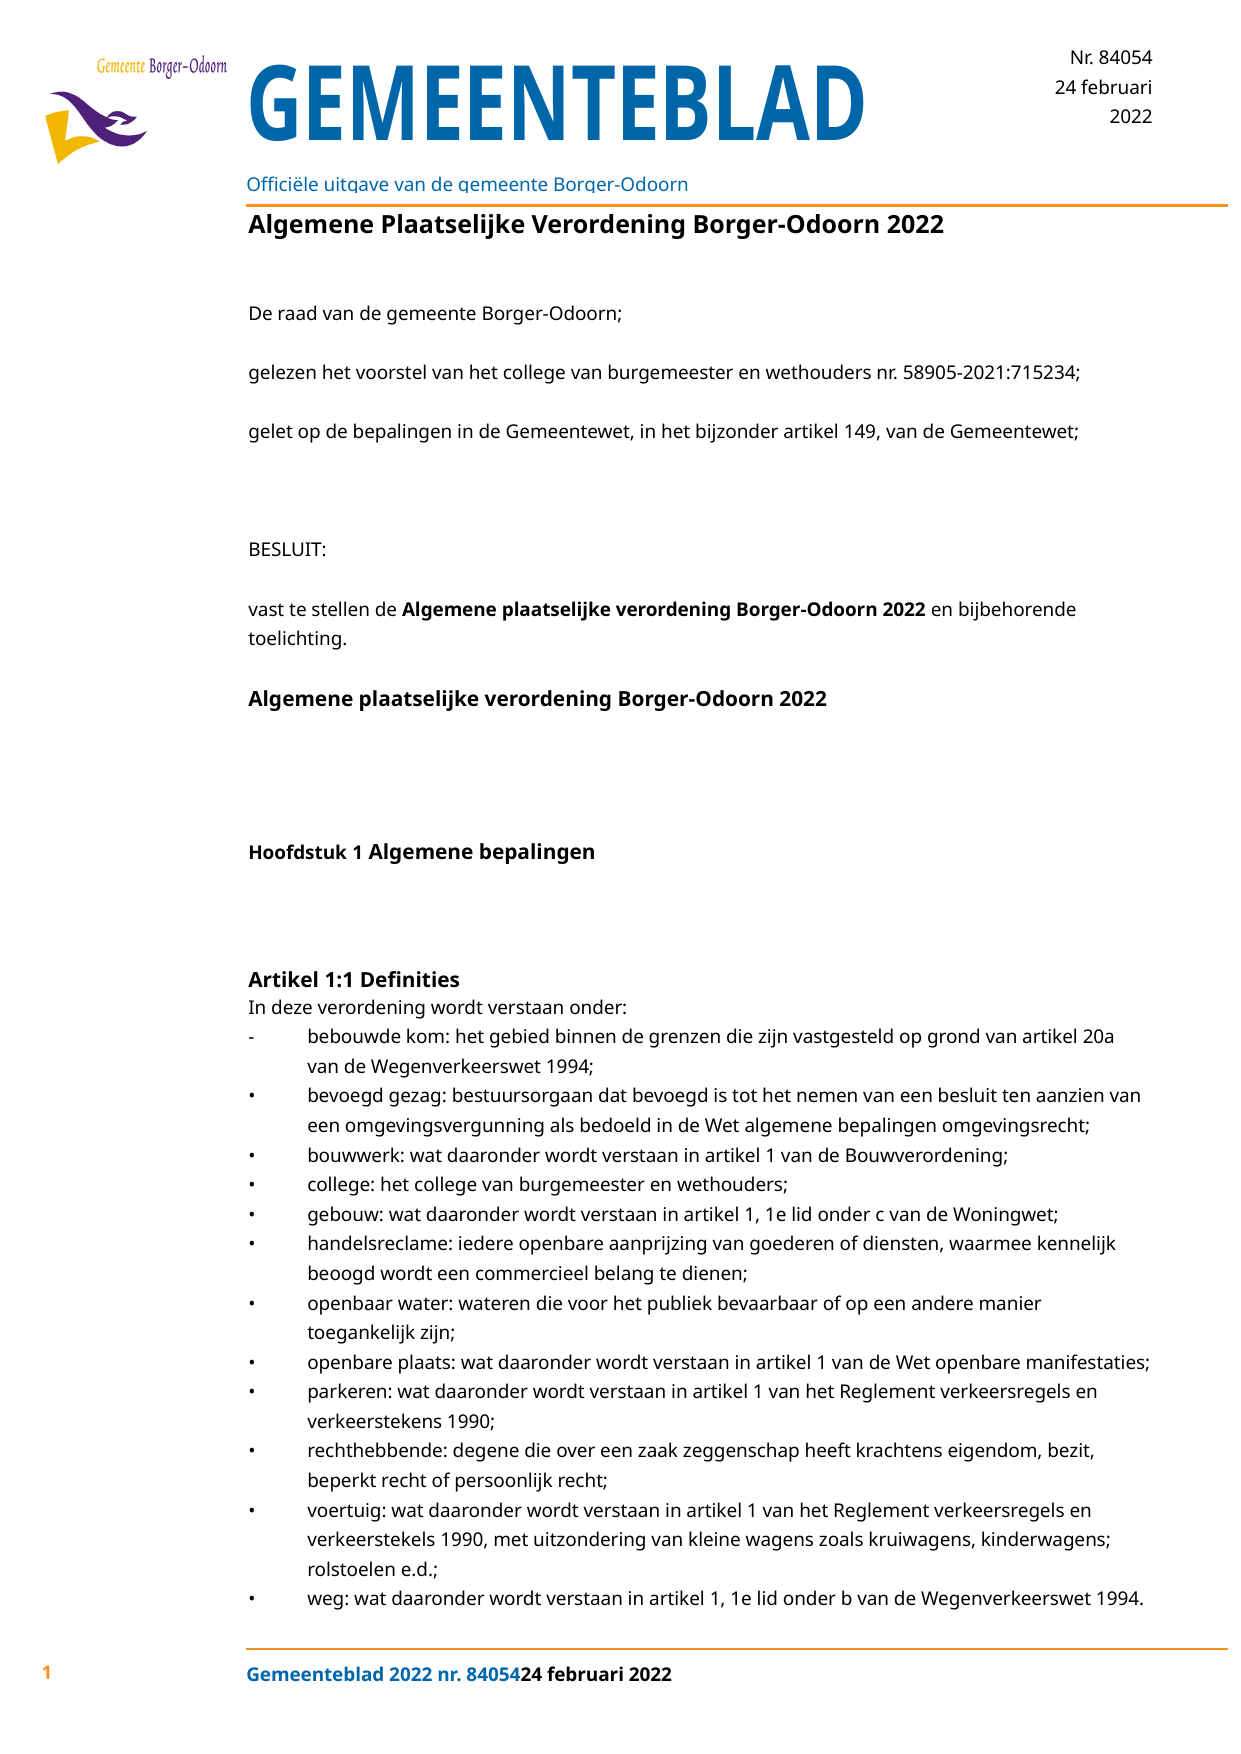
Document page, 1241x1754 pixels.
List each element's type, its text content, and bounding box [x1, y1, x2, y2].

text Algemene plaatselijke verordening Borger-Odoorn 2022 [248, 684, 1152, 713]
text Artikel 1:1 Definities [248, 966, 1152, 994]
list bevoegd gezag: bestuursorgaan dat bevoegd is tot het nemen van een besluit ten aanzien van een omgevingsvergunning als bedoeld in de Wet algemene bepalingen omgevingsrecht; [248, 1083, 1152, 1138]
list bouwwerk: wat daaronder wordt verstaan in artikel 1 van de Bouwverordening; [248, 1142, 1152, 1168]
text BESLUIT: [248, 537, 1152, 562]
text In deze verordening wordt verstaan onder: [248, 994, 1152, 1020]
list rechthebbende: degene die over een zaak zeggenschap heeft krachtens eigendom, bezit, beperkt recht of persoonlijk recht; [248, 1438, 1152, 1493]
list openbare plaats: wat daaronder wordt verstaan in artikel 1 van de Wet openbare manifestaties; [248, 1349, 1152, 1375]
list weg: wat daaronder wordt verstaan in artikel 1, 1e lid onder b van de Wegenverkeerswet 1994. [248, 1586, 1152, 1611]
list parkeren: wat daaronder wordt verstaan in artikel 1 van het Reglement verkeersregels en verkeerstekens 1990; [248, 1378, 1152, 1434]
text gelezen het voorstel van het college van burgemeester en wethouders nr. 58905-2021:715234; [248, 359, 1152, 385]
list college: het college van burgemeester en wethouders; [248, 1171, 1152, 1197]
list openbaar water: wateren die voor het publiek bevaarbaar of op een andere manier toegankelijk zijn; [248, 1290, 1152, 1345]
picture [41, 47, 231, 172]
text Hoofdstuk 1 Algemene bepalingen [248, 837, 1152, 866]
list bebouwde kom: het gebied binnen de grenzen die zijn vastgesteld op grond van artikel 20a van de Wegenverkeerswet 1994; [248, 1023, 1152, 1079]
list gebouw: wat daaronder wordt verstaan in artikel 1, 1e lid onder c van de Woningwet; [248, 1201, 1152, 1227]
text Algemene Plaatselijke Verordening Borger-Odoorn 2022 [248, 207, 1152, 241]
list voertuig: wat daaronder wordt verstaan in artikel 1 van het Reglement verkeersregels en verkeerstekels 1990, met uitzondering van kleine wagens zoals kruiwagens, kinderwagens; rolstoelen e.d.; [248, 1497, 1152, 1582]
list handelsreclame: iedere openbare aanprijzing van goederen of diensten, waarmee kennelijk beoogd wordt een commercieel belang te dienen; [248, 1231, 1152, 1286]
text vast te stellen de Algemene plaatselijke verordening Borger-Odoorn 2022 en bijbehorende toelichting. [248, 596, 1152, 651]
text De raad van de gemeente Borger-Odoorn; [248, 300, 1152, 326]
text gelet op de bepalingen in de Gemeentewet, in het bijzonder artikel 149, van de Gemeentewet; [248, 418, 1152, 444]
